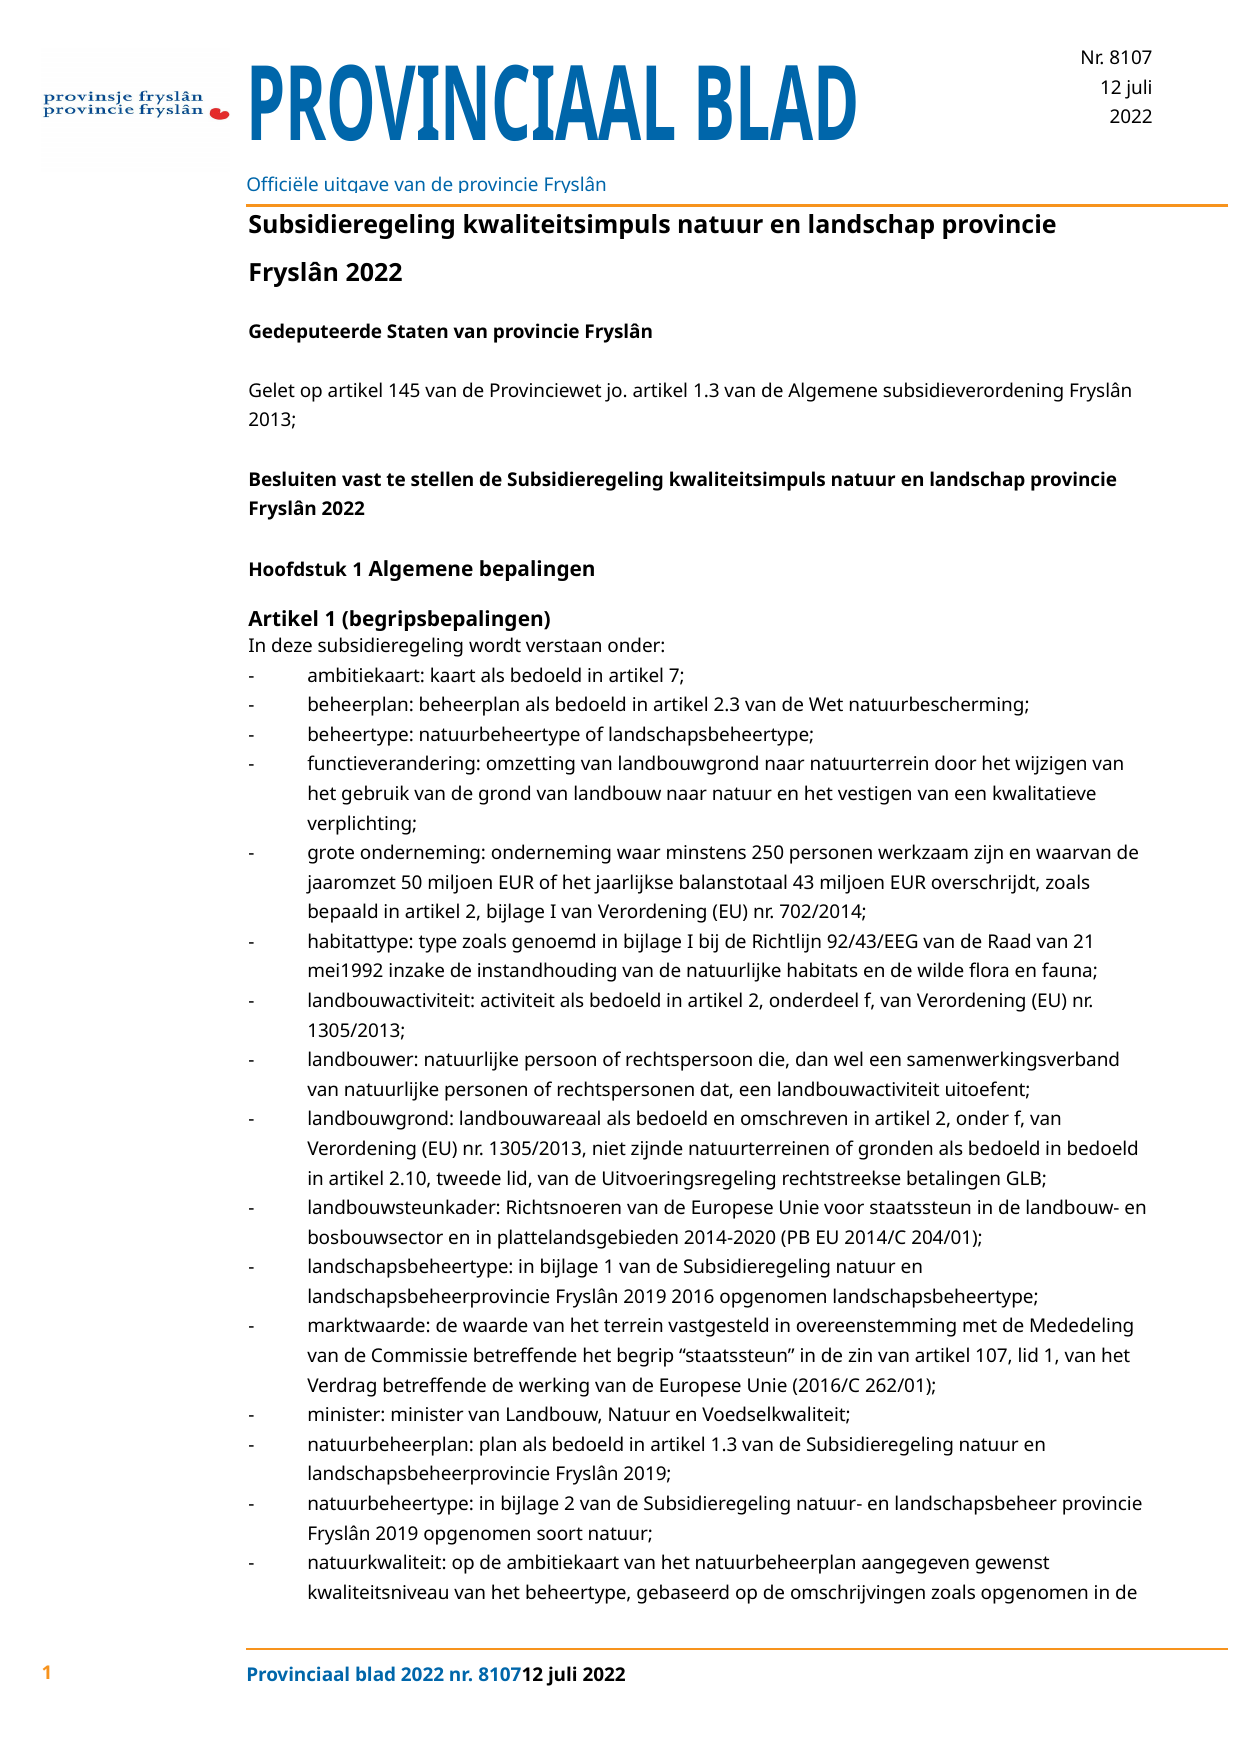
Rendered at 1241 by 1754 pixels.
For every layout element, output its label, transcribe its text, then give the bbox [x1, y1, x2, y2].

text Subsidieregeling kwaliteitsimpuls natuur en landschap provincie Fryslân 2022 [248, 207, 1152, 288]
text Artikel 1 (begripsbepalingen) [248, 604, 1152, 632]
list marktwaarde: de waarde van het terrein vastgesteld in overeenstemming met de Mededeling van de Commissie betreffende het begrip “staatssteun” in de zin van artikel 107, lid 1, van het Verdrag betreffende de werking van de Europese Unie (2016/C 262/01); [248, 1313, 1152, 1398]
list landschapsbeheertype: in bijlage 1 van de Subsidieregeling natuur en landschapsbeheerprovincie Fryslân 2019 2016 opgenomen landschapsbeheertype; [248, 1253, 1152, 1309]
list beheerplan: beheerplan als bedoeld in artikel 2.3 van de Wet natuurbescherming; [248, 691, 1152, 717]
list beheertype: natuurbeheertype of landschapsbeheertype; [248, 721, 1152, 747]
list landbouwactiviteit: activiteit als bedoeld in artikel 2, onderdeel f, van Verordening (EU) nr. 1305/2013; [248, 987, 1152, 1043]
list minister: minister van Landbouw, Natuur en Voedselkwaliteit; [248, 1401, 1152, 1427]
text Besluiten vast te stellen de Subsidieregeling kwaliteitsimpuls natuur en landschap provincie Fryslân 2022 [248, 466, 1152, 521]
list natuurkwaliteit: op de ambitiekaart van het natuurbeheerplan aangegeven gewenst kwaliteitsniveau van het beheertype, gebaseerd op de omschrijvingen zoals opgenomen in de [248, 1549, 1152, 1605]
list natuurbeheerplan: plan als bedoeld in artikel 1.3 van de Subsidieregeling natuur en landschapsbeheerprovincie Fryslân 2019; [248, 1431, 1152, 1486]
list functieverandering: omzetting van landbouwgrond naar natuurterrein door het wijzigen van het gebruik van de grond van landbouw naar natuur en het vestigen van een kwalitatieve verplichting; [248, 751, 1152, 836]
text In deze subsidieregeling wordt verstaan onder: [248, 632, 1152, 658]
text Gelet op artikel 145 van de Provinciewet jo. artikel 1.3 van de Algemene subsidieverordening Fryslân 2013; [248, 377, 1152, 432]
list habitattype: type zoals genoemd in bijlage I bij de Richtlijn 92/43/EEG van de Raad van 21 mei1992 inzake de instandhouding van de natuurlijke habitats en de wilde flora en fauna; [248, 928, 1152, 983]
list ambitiekaart: kaart als bedoeld in artikel 7; [248, 662, 1152, 688]
list grote onderneming: onderneming waar minstens 250 personen werkzaam zijn en waarvan de jaaromzet 50 miljoen EUR of het jaarlijkse balanstotaal 43 miljoen EUR overschrijdt, zoals bepaald in artikel 2, bijlage I van Verordening (EU) nr. 702/2014; [248, 839, 1152, 924]
list landbouwgrond: landbouwareaal als bedoeld en omschreven in artikel 2, onder f, van Verordening (EU) nr. 1305/2013, niet zijnde natuurterreinen of gronden als bedoeld in bedoeld in artikel 2.10, tweede lid, van de Uitvoeringsregeling rechtstreekse betalingen GLB; [248, 1106, 1152, 1191]
list landbouwer: natuurlijke persoon of rechtspersoon die, dan wel een samenwerkingsverband van natuurlijke personen of rechtspersonen dat, een landbouwactiviteit uitoefent; [248, 1046, 1152, 1102]
list natuurbeheertype: in bijlage 2 van de Subsidieregeling natuur- en landschapsbeheer provincie Fryslân 2019 opgenomen soort natuur; [248, 1490, 1152, 1546]
text Hoofdstuk 1 Algemene bepalingen [248, 554, 1152, 583]
list landbouwsteunkader: Richtsnoeren van de Europese Unie voor staatssteun in de landbouw- en bosbouwsector en in plattelandsgebieden 2014-2020 (PB EU 2014/C 204/01); [248, 1194, 1152, 1250]
picture [41, 47, 231, 172]
text Gedeputeerde Staten van provincie Fryslân [248, 318, 1152, 344]
